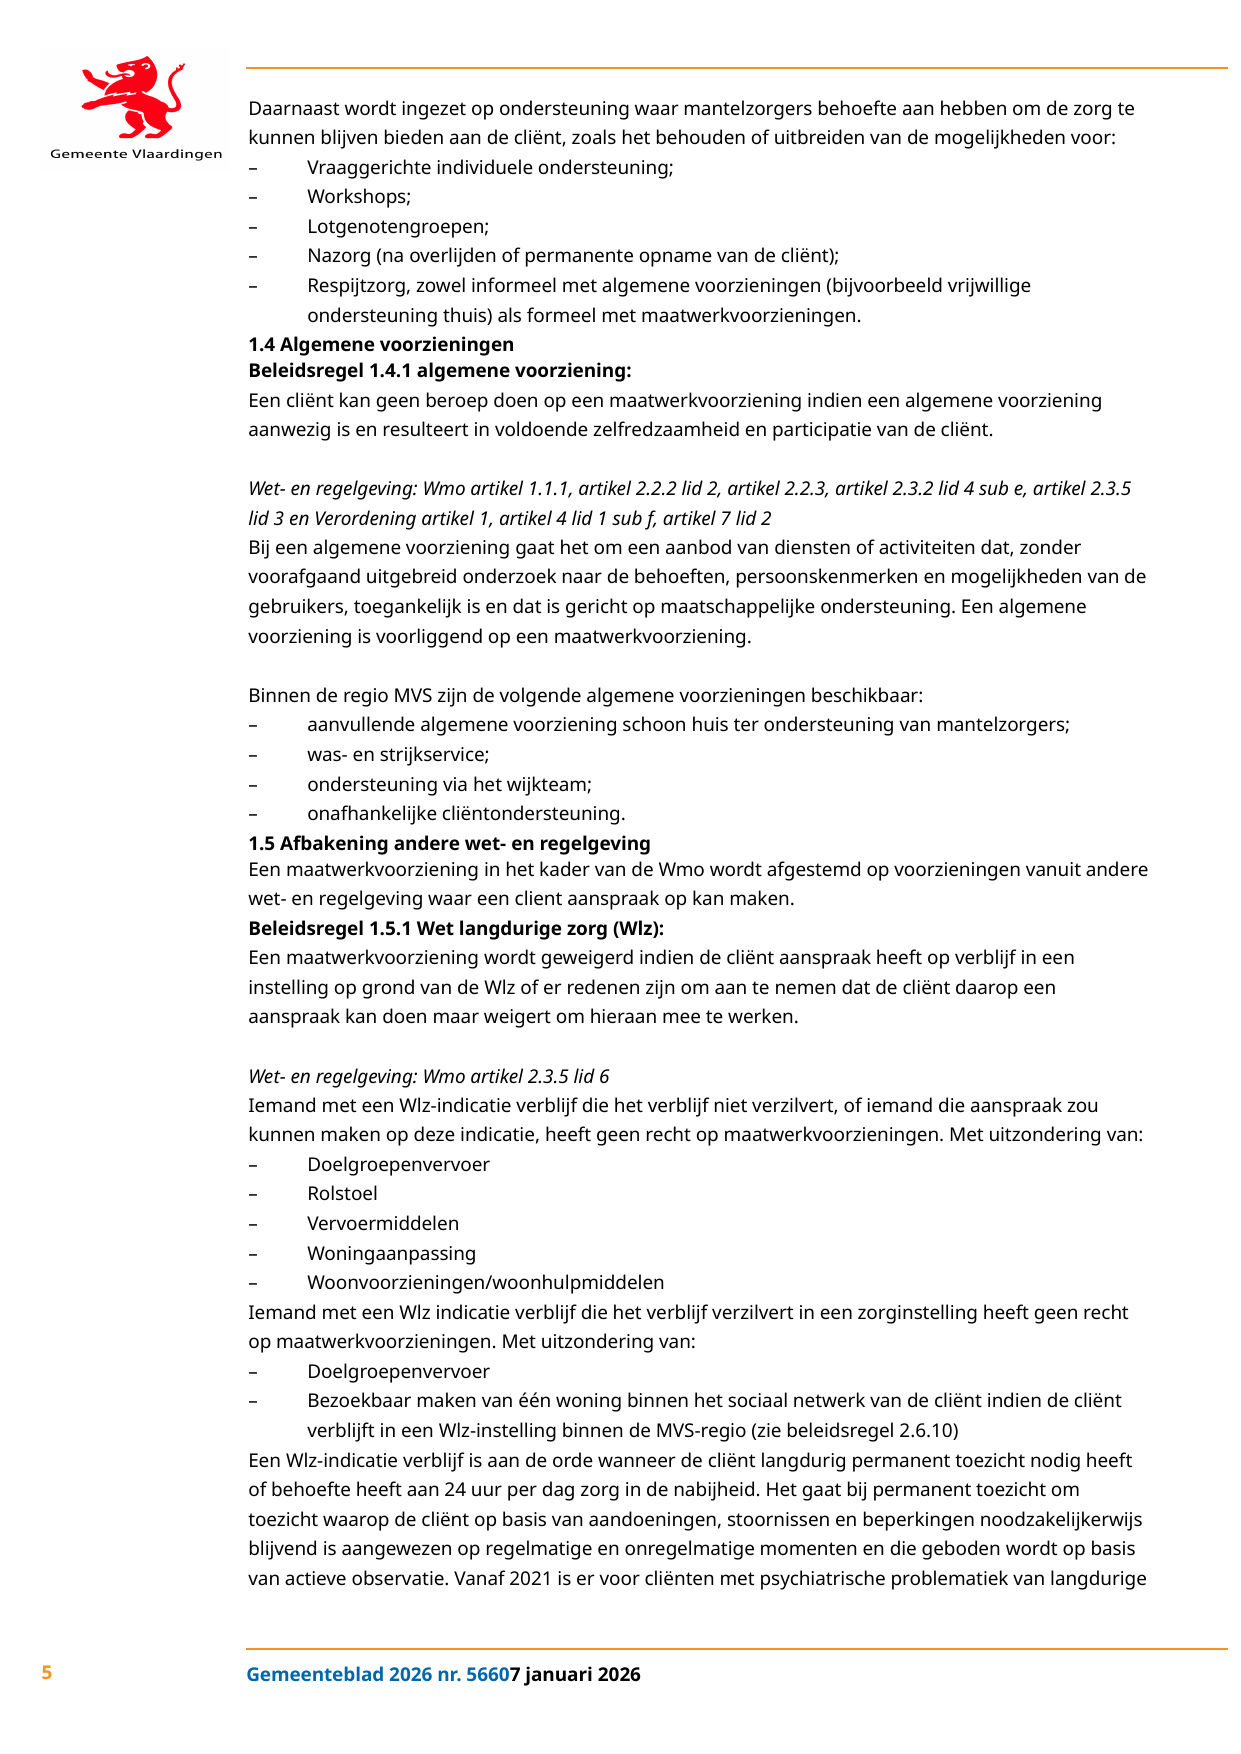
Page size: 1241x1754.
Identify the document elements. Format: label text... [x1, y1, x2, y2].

list Workshops; [248, 183, 1152, 209]
list Doelgroepenvervoer [248, 1151, 1152, 1177]
list Rolstoel [248, 1181, 1152, 1206]
list Lotgenotengroepen; [248, 213, 1152, 239]
table_header Beleidsregel 1.5.1 Wet langdurige zorg (Wlz): Een maatwerkvoorziening wordt geweigerd indien de cliënt aanspraak heeft op verblijf in een instelling op grond van de Wlz of er redenen zijn om aan te nemen dat de cliënt daarop een aanspraak kan doen maar weigert om hieraan mee te werken. Wet- en regelgeving: Wmo artikel 2.3.5 lid 6 [248, 915, 1152, 1089]
list was- en strijkservice; [248, 741, 1152, 767]
text Bij een algemene voorziening gaat het om een aanbod van diensten of activiteiten dat, zonder voorafgaand uitgebreid onderzoek naar de behoeften, persoonskenmerken en mogelijkheden van de gebruikers, toegankelijk is en dat is gericht op maatschappelijke ondersteuning. Een algemene voorziening is voorliggend op een maatwerkvoorziening. [248, 534, 1152, 649]
text Iemand met een Wlz-indicatie verblijf die het verblijf niet verzilvert, of iemand die aanspraak zou kunnen maken op deze indicatie, heeft geen recht op maatwerkvoorzieningen. Met uitzondering van: [248, 1092, 1152, 1147]
text Een maatwerkvoorziening in het kader van de Wmo wordt afgestemd op voorzieningen vanuit andere wet- en regelgeving waar een client aanspraak op kan maken. [248, 856, 1152, 911]
list onafhankelijke cliëntondersteuning. [248, 800, 1152, 826]
list Woningaanpassing [248, 1240, 1152, 1266]
text Binnen de regio MVS zijn de volgende algemene voorzieningen beschikbaar: [248, 682, 1152, 708]
list Respijtzorg, zowel informeel met algemene voorzieningen (bijvoorbeeld vrijwillige ondersteuning thuis) als formeel met maatwerkvoorzieningen. [248, 272, 1152, 328]
list Vraaggerichte individuele ondersteuning; [248, 154, 1152, 180]
picture [41, 47, 231, 172]
list Vervoermiddelen [248, 1210, 1152, 1236]
text 1.5 Afbakening andere wet- en regelgeving [248, 830, 1152, 856]
text 1.4 Algemene voorzieningen [248, 331, 1152, 357]
list Bezoekbaar maken van één woning binnen het sociaal netwerk van de cliënt indien de cliënt verblijft in een Wlz-instelling binnen de MVS-regio (zie beleidsregel 2.6.10) [248, 1388, 1152, 1443]
table_header Beleidsregel 1.4.1 algemene voorziening: Een cliënt kan geen beroep doen op een maatwerkvoorziening indien een algemene voorziening aanwezig is en resulteert in voldoende zelfredzaamheid en participatie van de cliënt. Wet- en regelgeving: Wmo artikel 1.1.1, artikel 2.2.2 lid 2, artikel 2.2.3, artikel 2.3.2 lid 4 sub e, artikel 2.3.5 lid 3 en Verordening artikel 1, artikel 4 lid 1 sub f, artikel 7 lid 2 [248, 357, 1152, 531]
list Woonvoorzieningen/woonhulpmiddelen [248, 1269, 1152, 1295]
list Doelgroepenvervoer [248, 1358, 1152, 1384]
list aanvullende algemene voorziening schoon huis ter ondersteuning van mantelzorgers; [248, 712, 1152, 737]
list Nazorg (na overlijden of permanente opname van de cliënt); [248, 243, 1152, 268]
text Iemand met een Wlz indicatie verblijf die het verblijf verzilvert in een zorginstelling heeft geen recht op maatwerkvoorzieningen. Met uitzondering van: [248, 1299, 1152, 1354]
list ondersteuning via het wijkteam; [248, 771, 1152, 797]
text Daarnaast wordt ingezet op ondersteuning waar mantelzorgers behoefte aan hebben om de zorg te kunnen blijven bieden aan de cliënt, zoals het behouden of uitbreiden van de mogelijkheden voor: [248, 95, 1152, 150]
text Een Wlz-indicatie verblijf is aan de orde wanneer de cliënt langdurig permanent toezicht nodig heeft of behoefte heeft aan 24 uur per dag zorg in de nabijheid. Het gaat bij permanent toezicht om toezicht waarop de cliënt op basis van aandoeningen, stoornissen en beperkingen noodzakelijkerwijs blijvend is aangewezen op regelmatige en onregelmatige momenten en die geboden wordt op basis van actieve observatie. Vanaf 2021 is er voor cliënten met psychiatrische problematiek van langdurige [248, 1447, 1152, 1591]
